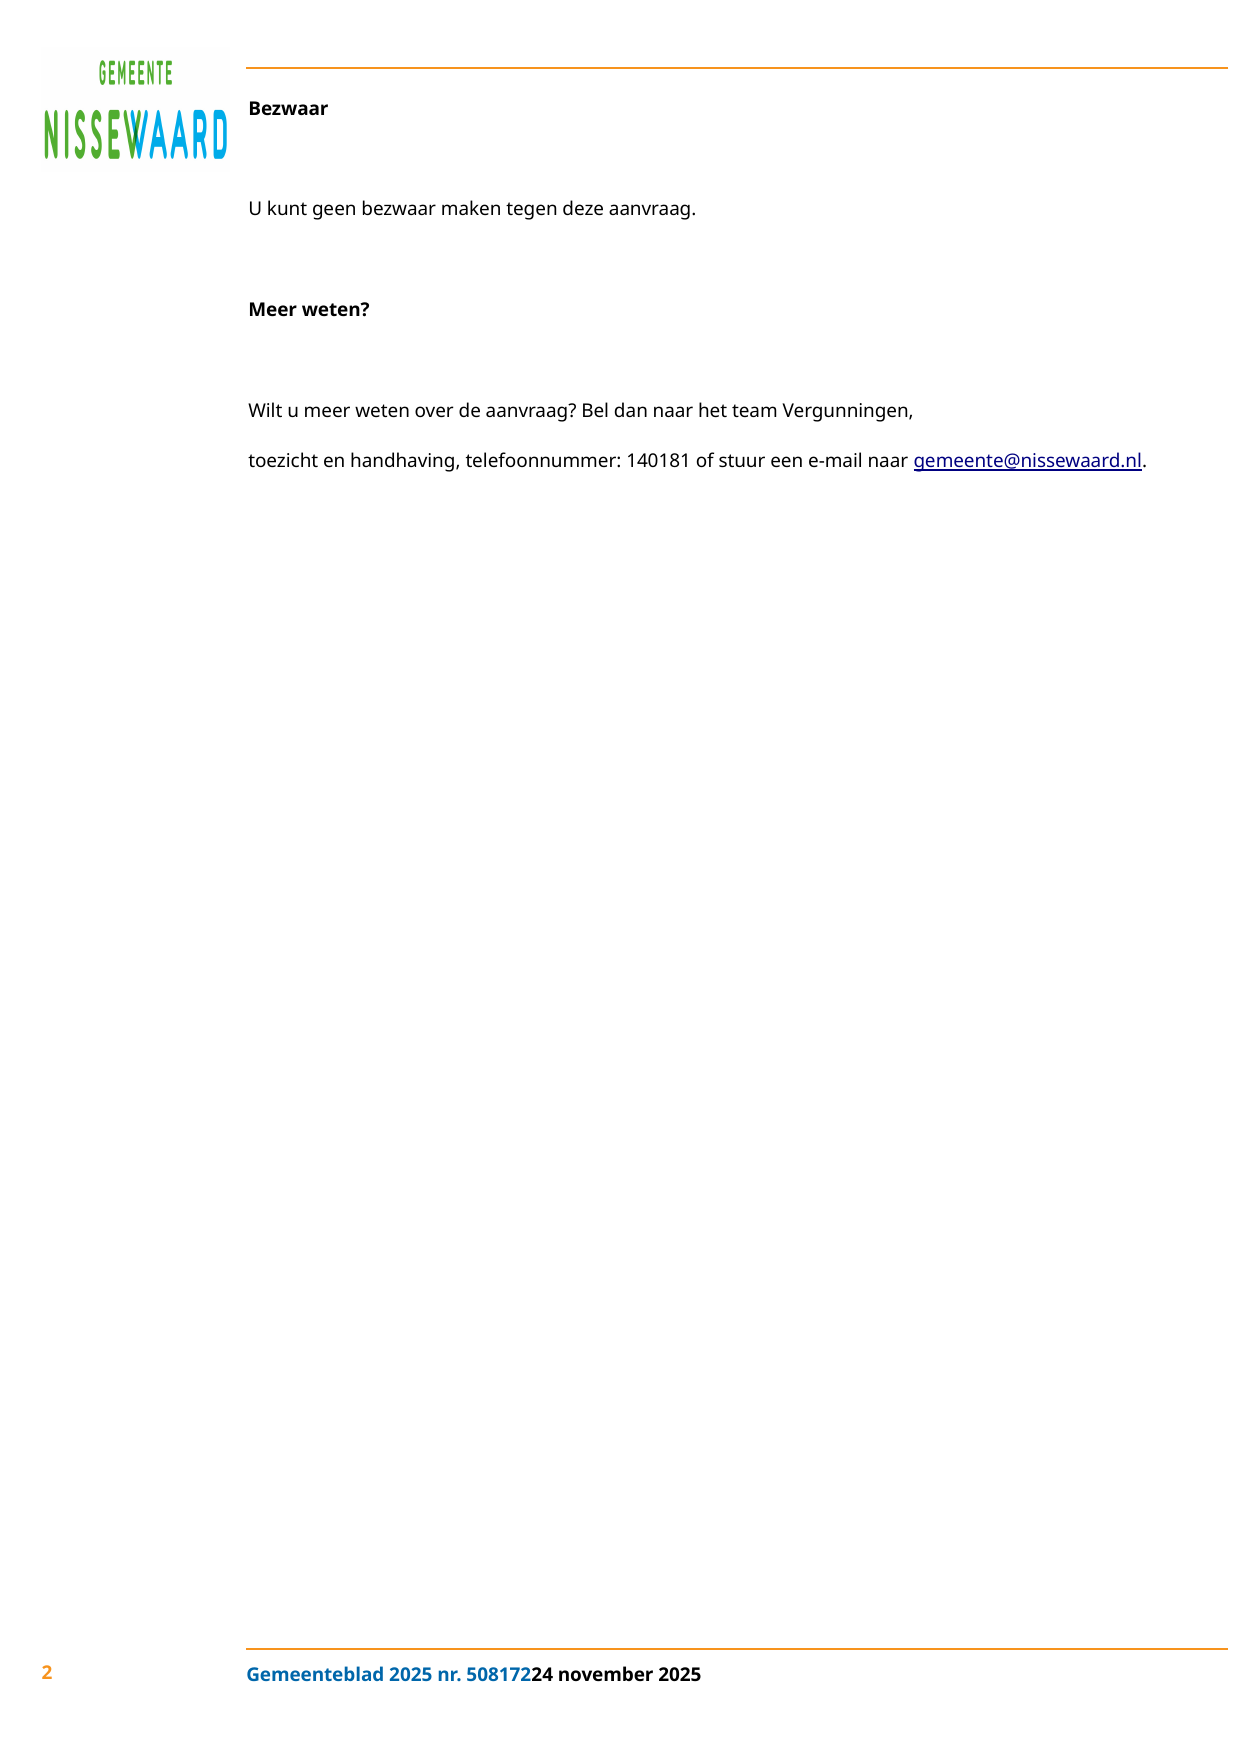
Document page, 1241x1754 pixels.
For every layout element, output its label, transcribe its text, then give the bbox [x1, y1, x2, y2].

text Wilt u meer weten over de aanvraag? Bel dan naar het team Vergunningen, [248, 397, 1152, 423]
text toezicht en handhaving, telefoonnummer: 140181 of stuur een e-mail naar gemeente@nissewaard.nl. [248, 448, 1152, 473]
text Bezwaar [248, 95, 1152, 121]
picture [41, 47, 231, 172]
text U kunt geen bezwaar maken tegen deze aanvraag. [248, 196, 1152, 221]
text Meer weten? [248, 296, 1152, 322]
